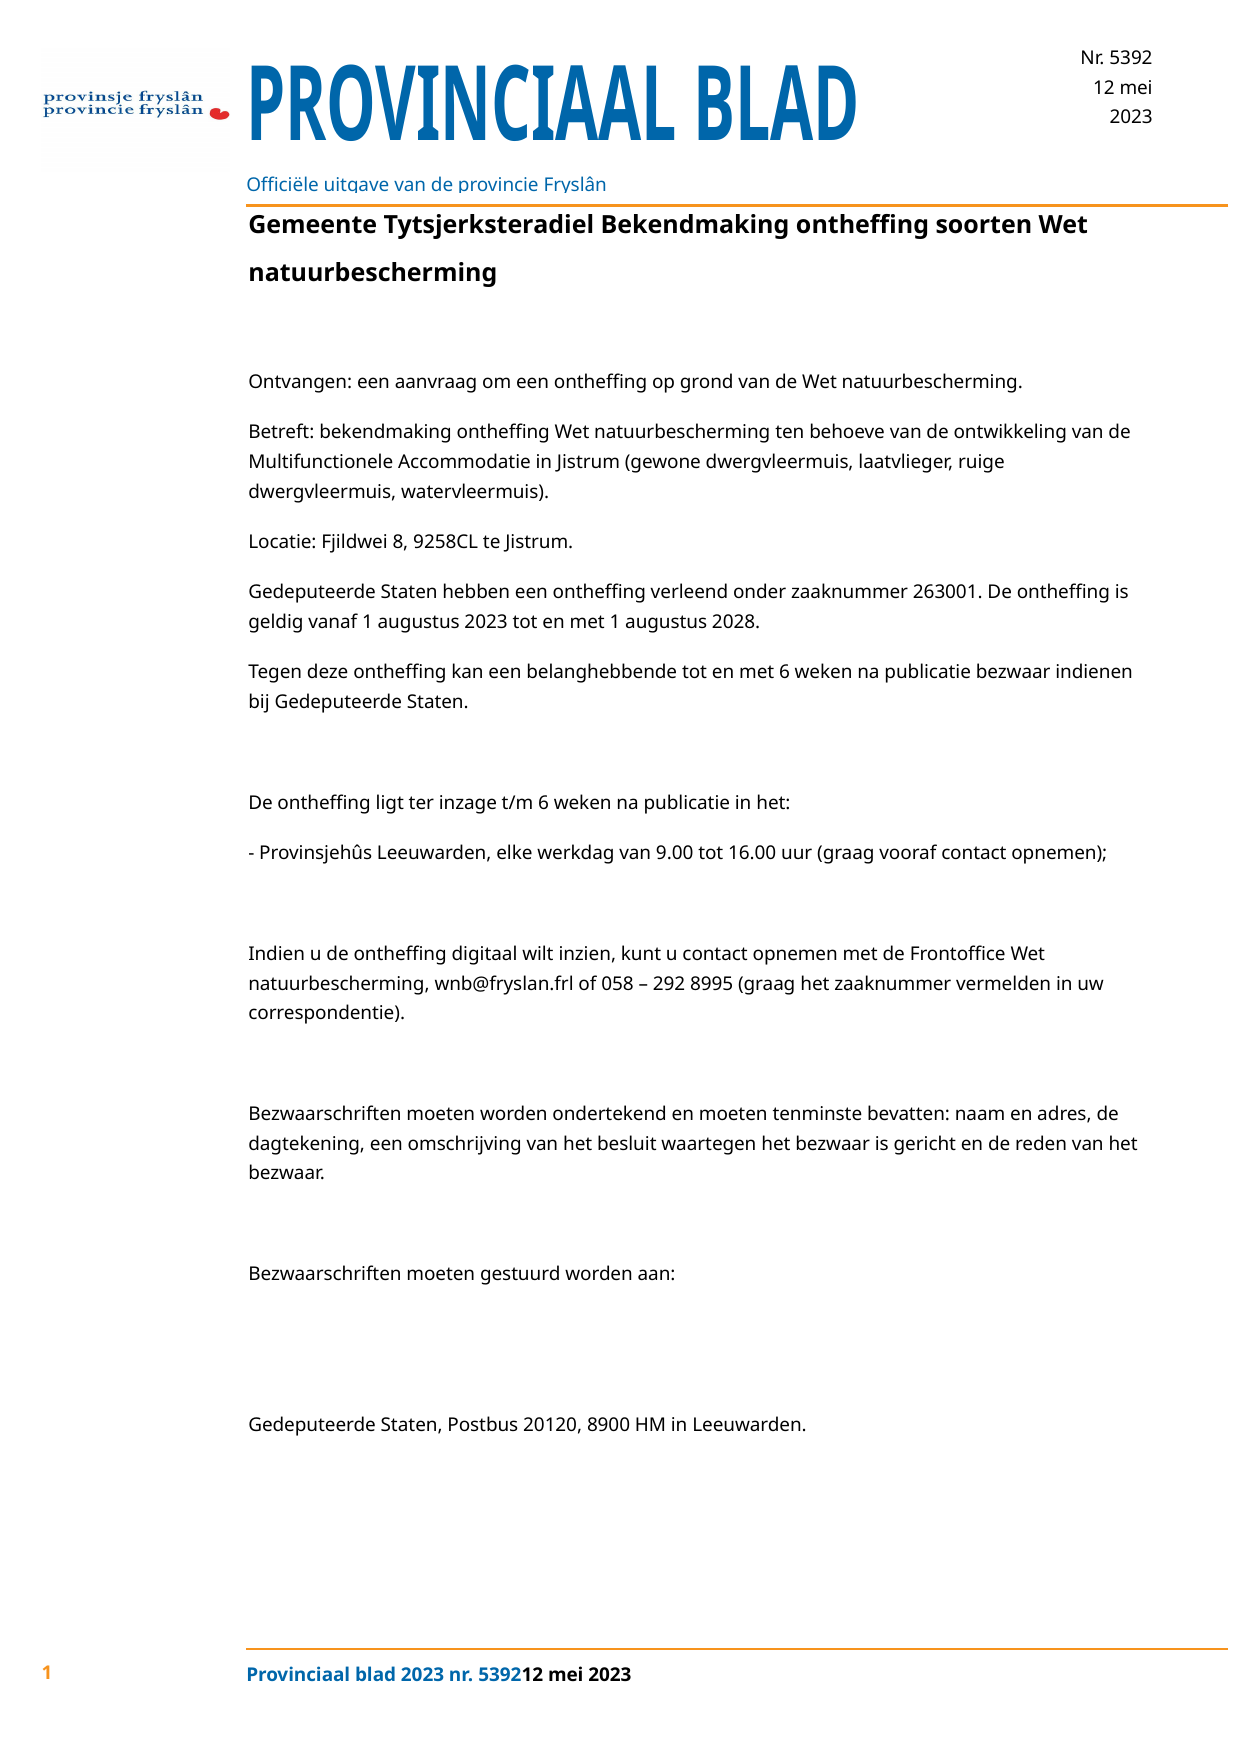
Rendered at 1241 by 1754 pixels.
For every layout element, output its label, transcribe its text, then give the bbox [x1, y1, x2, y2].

text Bezwaarschriften moeten worden ondertekend en moeten tenminste bevatten: naam en adres, de dagtekening, een omschrijving van het besluit waartegen het bezwaar is gericht en de reden van het bezwaar. [248, 1100, 1152, 1185]
text Indien u de ontheffing digitaal wilt inzien, kunt u contact opnemen met de Frontoffice Wet natuurbescherming, wnb@fryslan.frl of 058 – 292 8995 (graag het zaaknummer vermelden in uw correspondentie). [248, 940, 1152, 1025]
text Gedeputeerde Staten hebben een ontheffing verleend onder zaaknummer 263001. De ontheffing is geldig vanaf 1 augustus 2023 tot en met 1 augustus 2028. [248, 579, 1152, 634]
text Betreft: bekendmaking ontheffing Wet natuurbescherming ten behoeve van de ontwikkeling van de Multifunctionele Accommodatie in Jistrum (gewone dwergvleermuis, laatvlieger, ruige dwergvleermuis, watervleermuis). [248, 419, 1152, 504]
text Locatie: Fjildwei 8, 9258CL te Jistrum. [248, 528, 1152, 554]
text Tegen deze ontheffing kan een belanghebbende tot en met 6 weken na publicatie bezwaar indienen bij Gedeputeerde Staten. [248, 659, 1152, 714]
text Bezwaarschriften moeten gestuurd worden aan: [248, 1260, 1152, 1286]
text Ontvangen: een aanvraag om een ontheffing op grond van de Wet natuurbescherming. [248, 368, 1152, 394]
text - Provinsjehûs Leeuwarden, elke werkdag van 9.00 tot 16.00 uur (graag vooraf contact opnemen); [248, 839, 1152, 865]
text Gemeente Tytsjerksteradiel Bekendmaking ontheffing soorten Wet natuurbescherming [248, 207, 1152, 288]
picture [41, 47, 231, 172]
text De ontheffing ligt ter inzage t/m 6 weken na publicatie in het: [248, 789, 1152, 815]
text Gedeputeerde Staten, Postbus 20120, 8900 HM in Leeuwarden. [248, 1412, 1152, 1437]
